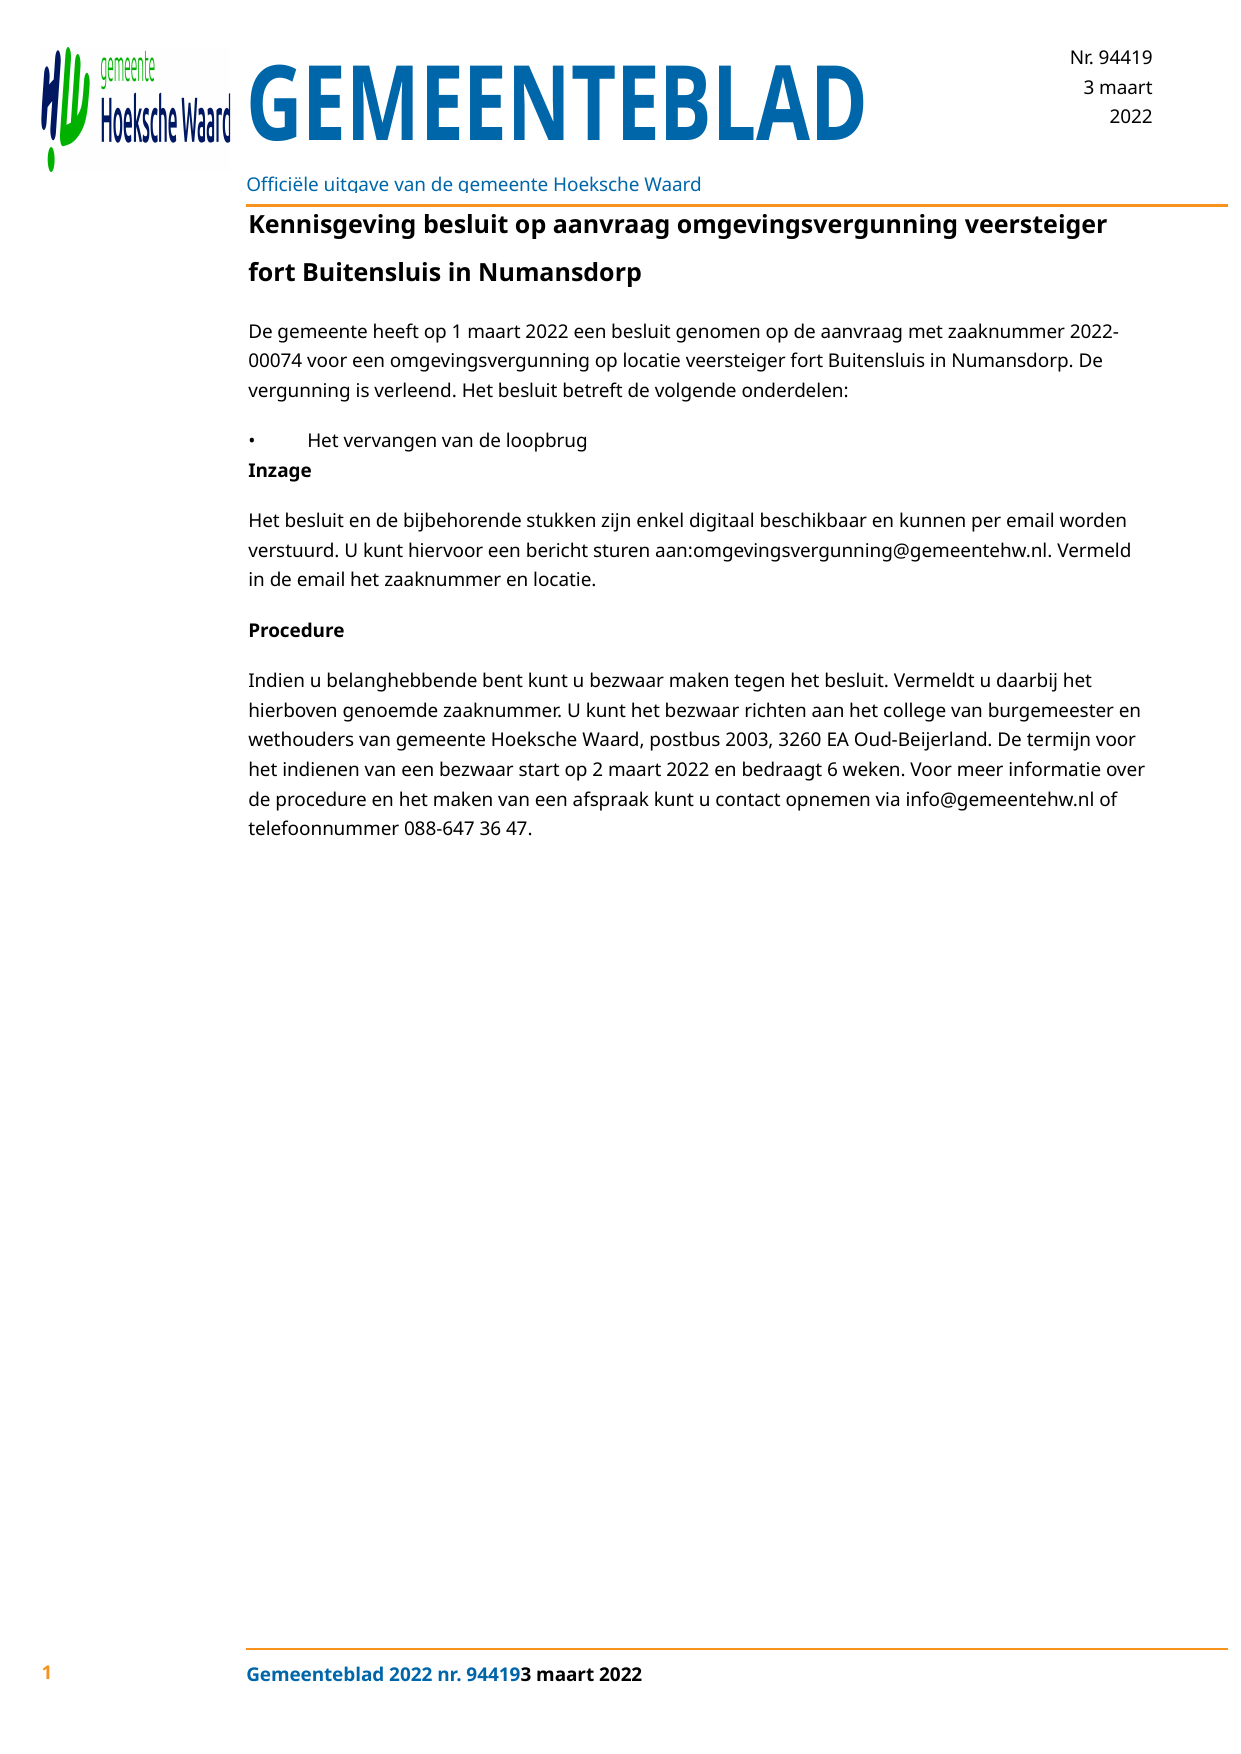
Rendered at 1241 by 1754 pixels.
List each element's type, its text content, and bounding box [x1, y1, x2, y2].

picture [41, 47, 231, 172]
text De gemeente heeft op 1 maart 2022 een besluit genomen op de aanvraag met zaaknummer 2022-00074 voor een omgevingsvergunning op locatie veersteiger fort Buitensluis in Numansdorp. De vergunning is verleend. Het besluit betreft de volgende onderdelen: [248, 318, 1152, 403]
text Indien u belanghebbende bent kunt u bezwaar maken tegen het besluit. Vermeldt u daarbij het hierboven genoemde zaaknummer. U kunt het bezwaar richten aan het college van burgemeester en wethouders van gemeente Hoeksche Waard, postbus 2003, 3260 EA Oud-Beijerland. De termijn voor het indienen van een bezwaar start op 2 maart 2022 en bedraagt 6 weken. Voor meer informatie over de procedure en het maken van een afspraak kunt u contact opnemen via info@gemeentehw.nl of telefoonnummer 088-647 36 47. [248, 667, 1152, 841]
list Het vervangen van de loopbrug [248, 427, 1152, 453]
text Het besluit en de bijbehorende stukken zijn enkel digitaal beschikbaar en kunnen per email worden verstuurd. U kunt hiervoor een bericht sturen aan:omgevingsvergunning@gemeentehw.nl. Vermeld in de email het zaaknummer en locatie. [248, 507, 1152, 592]
text Procedure [248, 617, 1152, 643]
text Kennisgeving besluit op aanvraag omgevingsvergunning veersteiger fort Buitensluis in Numansdorp [248, 207, 1152, 288]
text Inzage [248, 457, 1152, 483]
